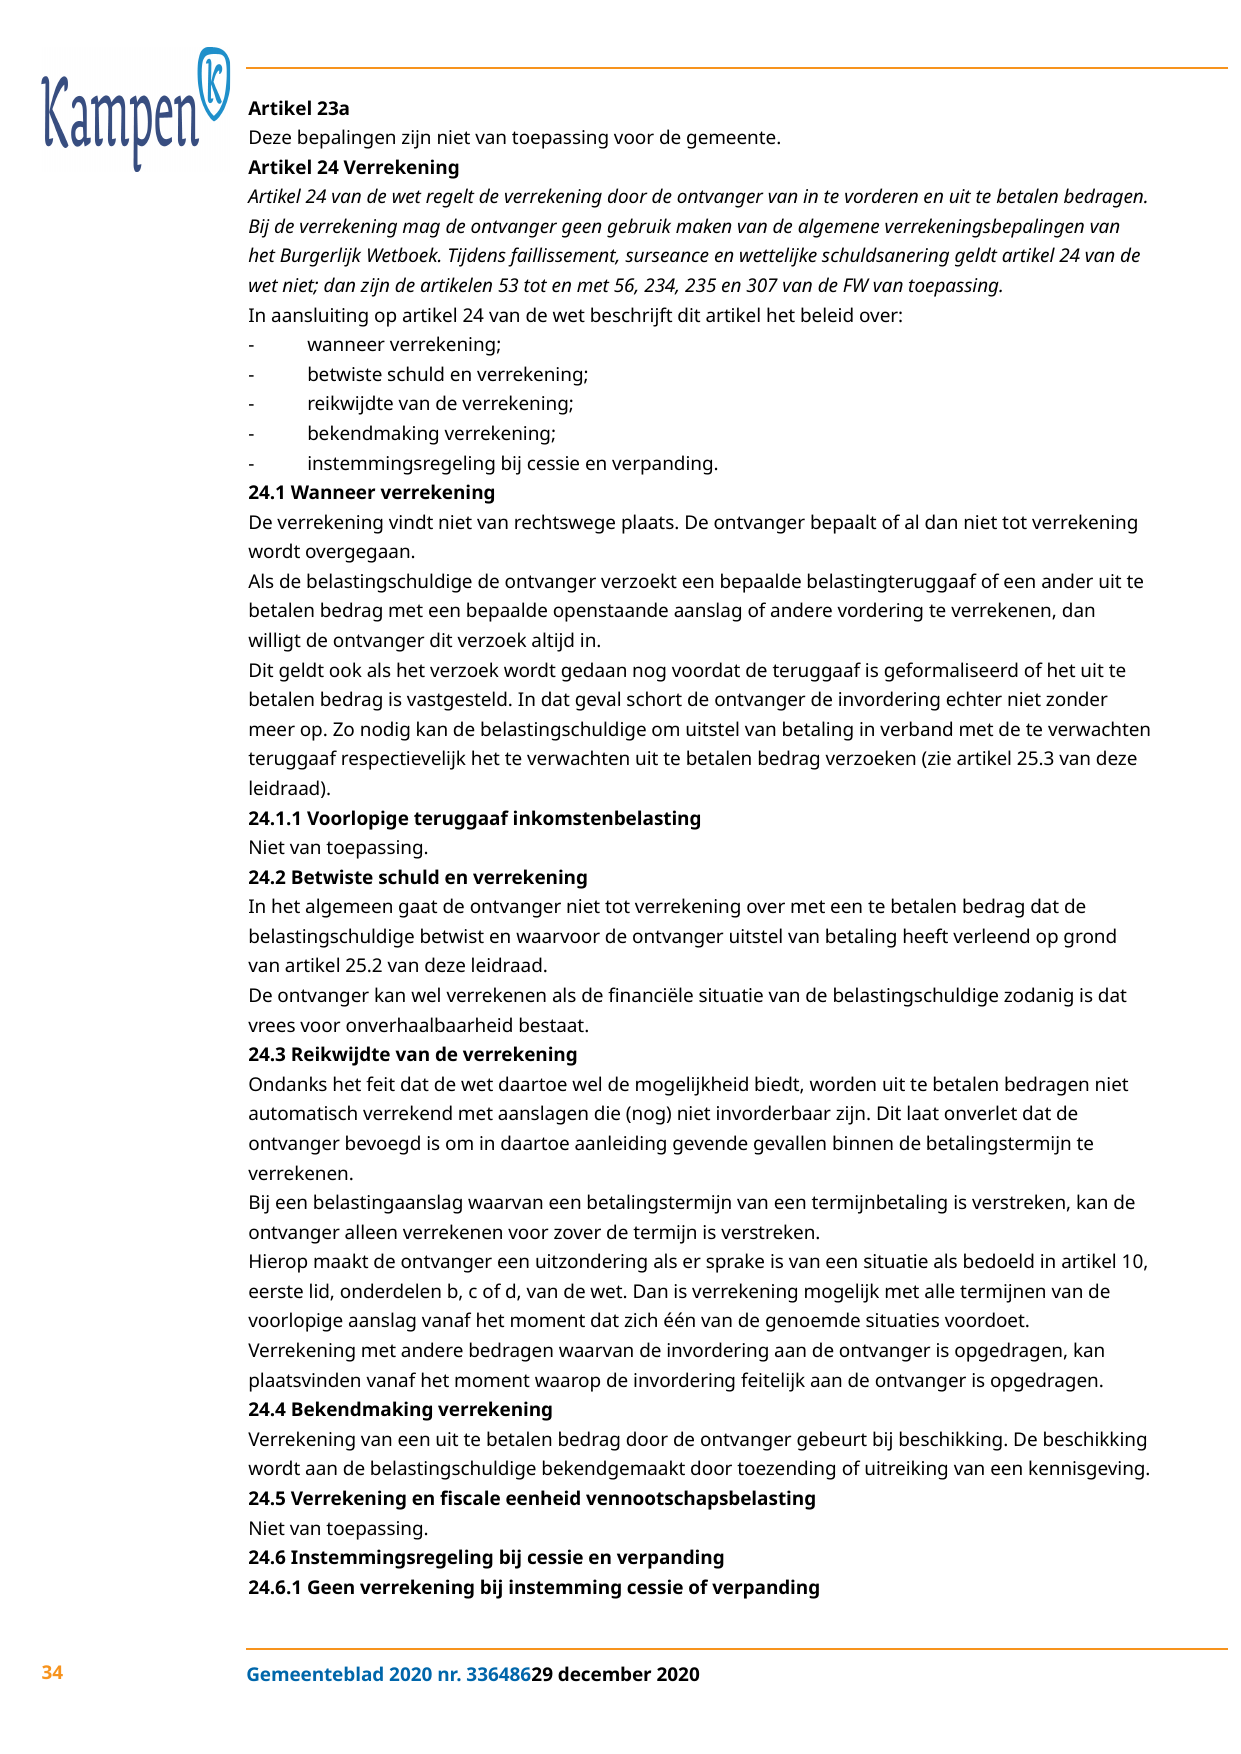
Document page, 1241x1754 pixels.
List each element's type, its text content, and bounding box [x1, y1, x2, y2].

text Artikel 24 van de wet regelt de verrekening door de ontvanger van in te vorderen en uit te betalen bedragen. Bij de verrekening mag de ontvanger geen gebruik maken van de algemene verrekeningsbepalingen van het Burgerlijk Wetboek. Tijdens faillissement, surseance en wettelijke schuldsanering geldt artikel 24 van de wet niet; dan zijn de artikelen 53 tot en met 56, 234, 235 en 307 van de FW van toepassing. [248, 183, 1152, 298]
text 24.6 Instemmingsregeling bij cessie en verpanding [248, 1544, 1152, 1570]
text Als de belastingschuldige de ontvanger verzoekt een bepaalde belastingteruggaaf of een ander uit te betalen bedrag met een bepaalde openstaande aanslag of andere vordering te verrekenen, dan willigt de ontvanger dit verzoek altijd in. [248, 568, 1152, 653]
picture [41, 47, 231, 172]
text 24.5 Verrekening en fiscale eenheid vennootschapsbelasting [248, 1485, 1152, 1511]
text Niet van toepassing. [248, 834, 1152, 860]
text De verrekening vindt niet van rechtswege plaats. De ontvanger bepaalt of al dan niet tot verrekening wordt overgegaan. [248, 509, 1152, 564]
text Niet van toepassing. [248, 1515, 1152, 1541]
list bekendmaking verrekening; [248, 420, 1152, 446]
text 24.4 Bekendmaking verrekening [248, 1396, 1152, 1422]
text 24.6.1 Geen verrekening bij instemming cessie of verpanding [248, 1574, 1152, 1600]
text Dit geldt ook als het verzoek wordt gedaan nog voordat de teruggaaf is geformaliseerd of het uit te betalen bedrag is vastgesteld. In dat geval schort de ontvanger de invordering echter niet zonder meer op. Zo nodig kan de belastingschuldige om uitstel van betaling in verband met de te verwachten teruggaaf respectievelijk het te verwachten uit te betalen bedrag verzoeken (zie artikel 25.3 van deze leidraad). [248, 657, 1152, 801]
list instemmingsregeling bij cessie en verpanding. [248, 450, 1152, 476]
text Hierop maakt de ontvanger een uitzondering als er sprake is van een situatie als bedoeld in artikel 10, eerste lid, onderdelen b, c of d, van de wet. Dan is verrekening mogelijk met alle termijnen van de voorlopige aanslag vanaf het moment dat zich één van de genoemde situaties voordoet. [248, 1248, 1152, 1333]
text Deze bepalingen zijn niet van toepassing voor de gemeente. [248, 124, 1152, 150]
text 24.2 Betwiste schuld en verrekening [248, 864, 1152, 890]
text Verrekening met andere bedragen waarvan de invordering aan de ontvanger is opgedragen, kan plaatsvinden vanaf het moment waarop de invordering feitelijk aan de ontvanger is opgedragen. [248, 1337, 1152, 1393]
text In aansluiting op artikel 24 van de wet beschrijft dit artikel het beleid over: [248, 302, 1152, 328]
text Bij een belastingaanslag waarvan een betalingstermijn van een termijnbetaling is verstreken, kan de ontvanger alleen verrekenen voor zover de termijn is verstreken. [248, 1189, 1152, 1245]
text Verrekening van een uit te betalen bedrag door de ontvanger gebeurt bij beschikking. De beschikking wordt aan de belastingschuldige bekendgemaakt door toezending of uitreiking van een kennisgeving. [248, 1426, 1152, 1481]
text Artikel 23a [248, 95, 1152, 121]
text In het algemeen gaat de ontvanger niet tot verrekening over met een te betalen bedrag dat de belastingschuldige betwist en waarvoor de ontvanger uitstel van betaling heeft verleend op grond van artikel 25.2 van deze leidraad. [248, 893, 1152, 978]
list reikwijdte van de verrekening; [248, 391, 1152, 416]
text De ontvanger kan wel verrekenen als de financiële situatie van de belastingschuldige zodanig is dat vrees voor onverhaalbaarheid bestaat. [248, 982, 1152, 1038]
text 24.1.1 Voorlopige teruggaaf inkomstenbelasting [248, 805, 1152, 831]
text Artikel 24 Verrekening [248, 154, 1152, 180]
list betwiste schuld en verrekening; [248, 361, 1152, 387]
text Ondanks het feit dat de wet daartoe wel de mogelijkheid biedt, worden uit te betalen bedragen niet automatisch verrekend met aanslagen die (nog) niet invorderbaar zijn. Dit laat onverlet dat de ontvanger bevoegd is om in daartoe aanleiding gevende gevallen binnen de betalingstermijn te verrekenen. [248, 1071, 1152, 1186]
text 24.3 Reikwijdte van de verrekening [248, 1041, 1152, 1067]
text 24.1 Wanneer verrekening [248, 479, 1152, 505]
list wanneer verrekening; [248, 331, 1152, 357]
